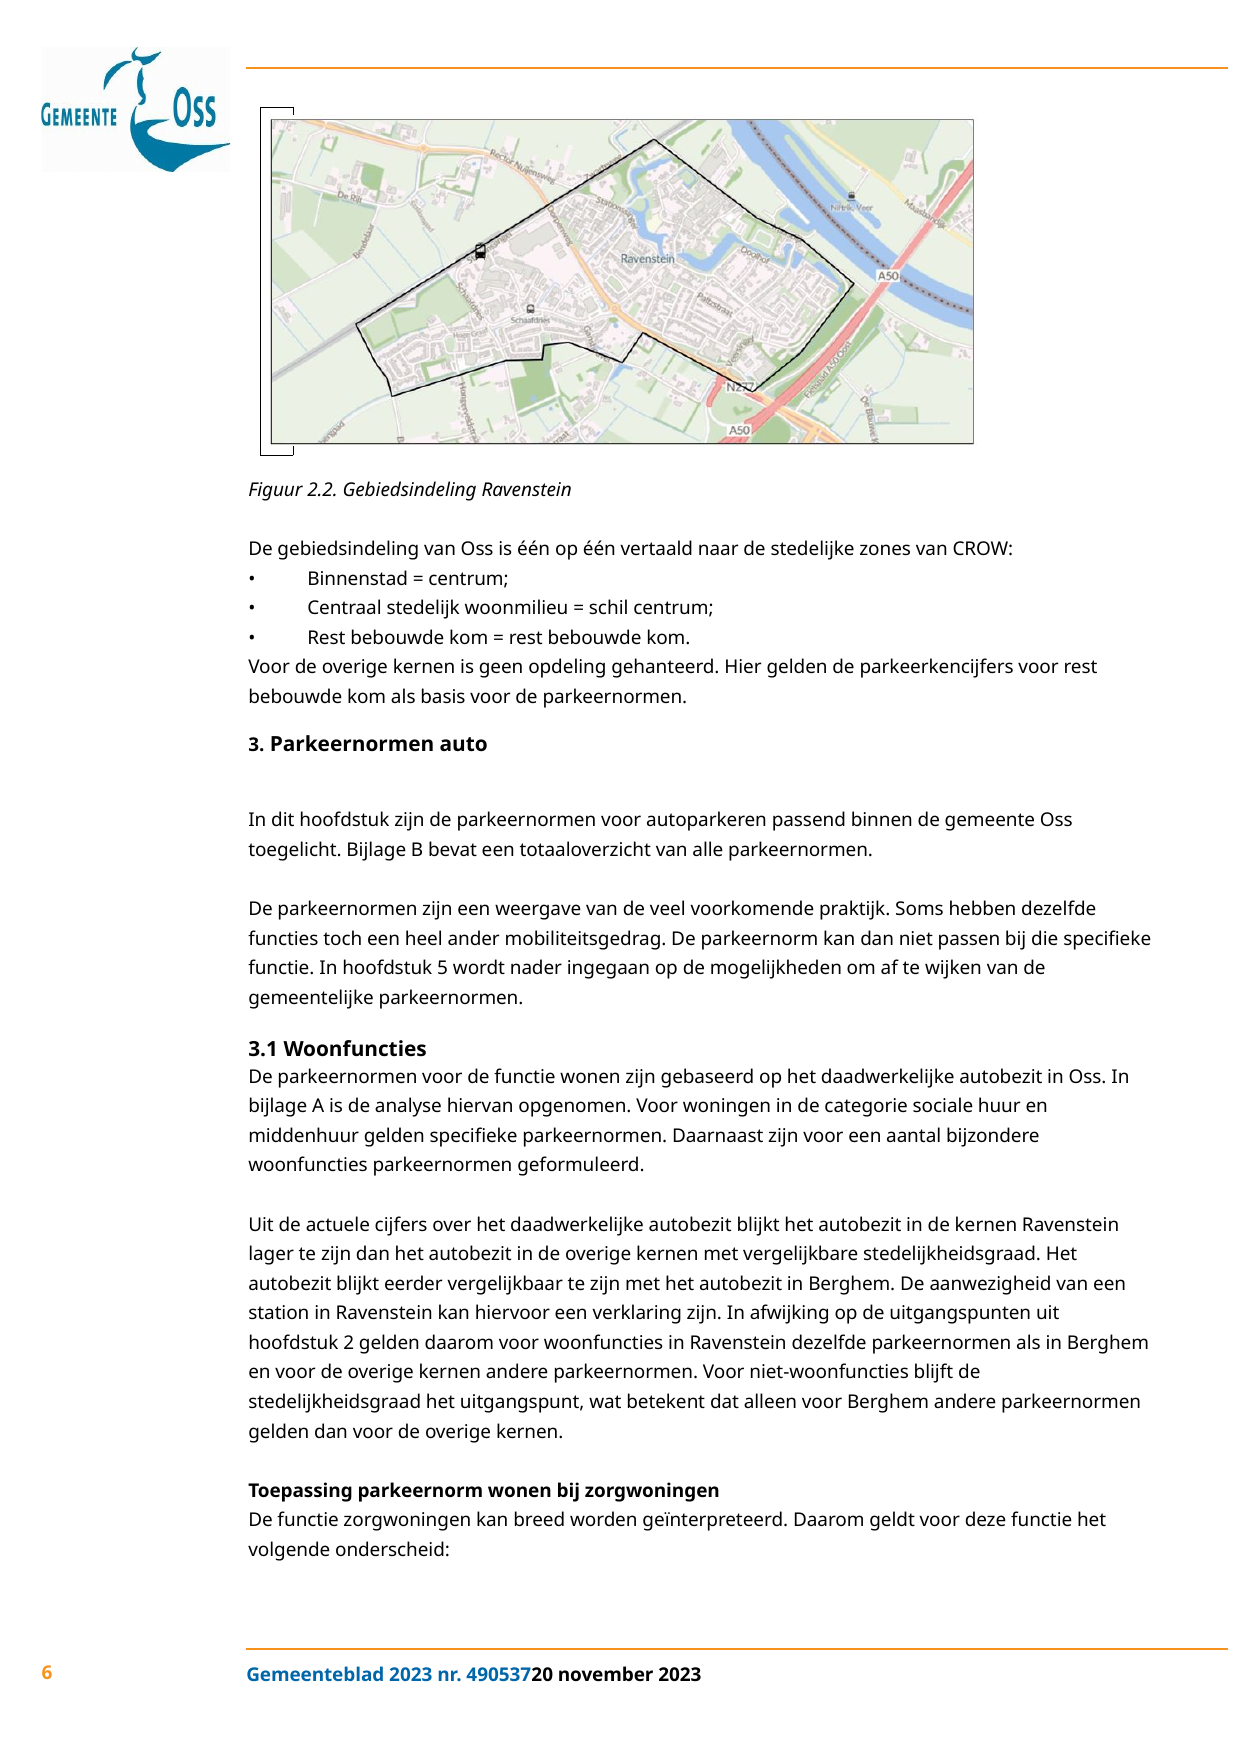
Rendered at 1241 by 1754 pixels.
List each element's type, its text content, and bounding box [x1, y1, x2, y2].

list Binnenstad = centrum; [248, 565, 1152, 591]
text De parkeernormen voor de functie wonen zijn gebaseerd op het daadwerkelijke autobezit in Oss. In bijlage A is de analyse hiervan opgenomen. Voor woningen in de categorie sociale huur en middenhuur gelden specifieke parkeernormen. Daarnaast zijn voor een aantal bijzondere woonfuncties parkeernormen geformuleerd. [248, 1063, 1152, 1177]
text 3.1 Woonfuncties [248, 1034, 1152, 1063]
text Toepassing parkeernorm wonen bij zorgwoningen [248, 1477, 1152, 1503]
text De gebiedsindeling van Oss is één op één vertaald naar de stedelijke zones van CROW: [248, 535, 1152, 561]
list Centraal stedelijk woonmilieu = schil centrum; [248, 594, 1152, 620]
list Rest bebouwde kom = rest bebouwde kom. [248, 624, 1152, 650]
text 3. Parkeernormen auto [248, 729, 1152, 757]
text Figuur 2.2. Gebiedsindeling Ravenstein [248, 476, 1152, 502]
picture [268, 115, 978, 446]
text Voor de overige kernen is geen opdeling gehanteerd. Hier gelden de parkeerkencijfers voor rest bebouwde kom als basis voor de parkeernormen. [248, 653, 1152, 709]
text De parkeernormen zijn een weergave van de veel voorkomende praktijk. Soms hebben dezelfde functies toch een heel ander mobiliteitsgedrag. De parkeernorm kan dan niet passen bij die specifieke functie. In hoofdstuk 5 wordt nader ingegaan op de mogelijkheden om af te wijken van de gemeentelijke parkeernormen. [248, 895, 1152, 1010]
text Uit de actuele cijfers over het daadwerkelijke autobezit blijkt het autobezit in de kernen Ravenstein lager te zijn dan het autobezit in de overige kernen met vergelijkbare stedelijkheidsgraad. Het autobezit blijkt eerder vergelijkbaar te zijn met het autobezit in Berghem. De aanwezigheid van een station in Ravenstein kan hiervoor een verklaring zijn. In afwijking op de uitgangspunten uit hoofdstuk 2 gelden daarom voor woonfuncties in Ravenstein dezelfde parkeernormen als in Berghem en voor de overige kernen andere parkeernormen. Voor niet-woonfuncties blijft de stedelijkheidsgraad het uitgangspunt, wat betekent dat alleen voor Berghem andere parkeernormen gelden dan voor de overige kernen. [248, 1211, 1152, 1443]
text De functie zorgwoningen kan breed worden geïnterpreteerd. Daarom geldt voor deze functie het volgende onderscheid: [248, 1507, 1152, 1562]
picture [41, 47, 231, 172]
text In dit hoofdstuk zijn de parkeernormen voor autoparkeren passend binnen de gemeente Oss toegelicht. Bijlage B bevat een totaaloverzicht van alle parkeernormen. [248, 806, 1152, 862]
